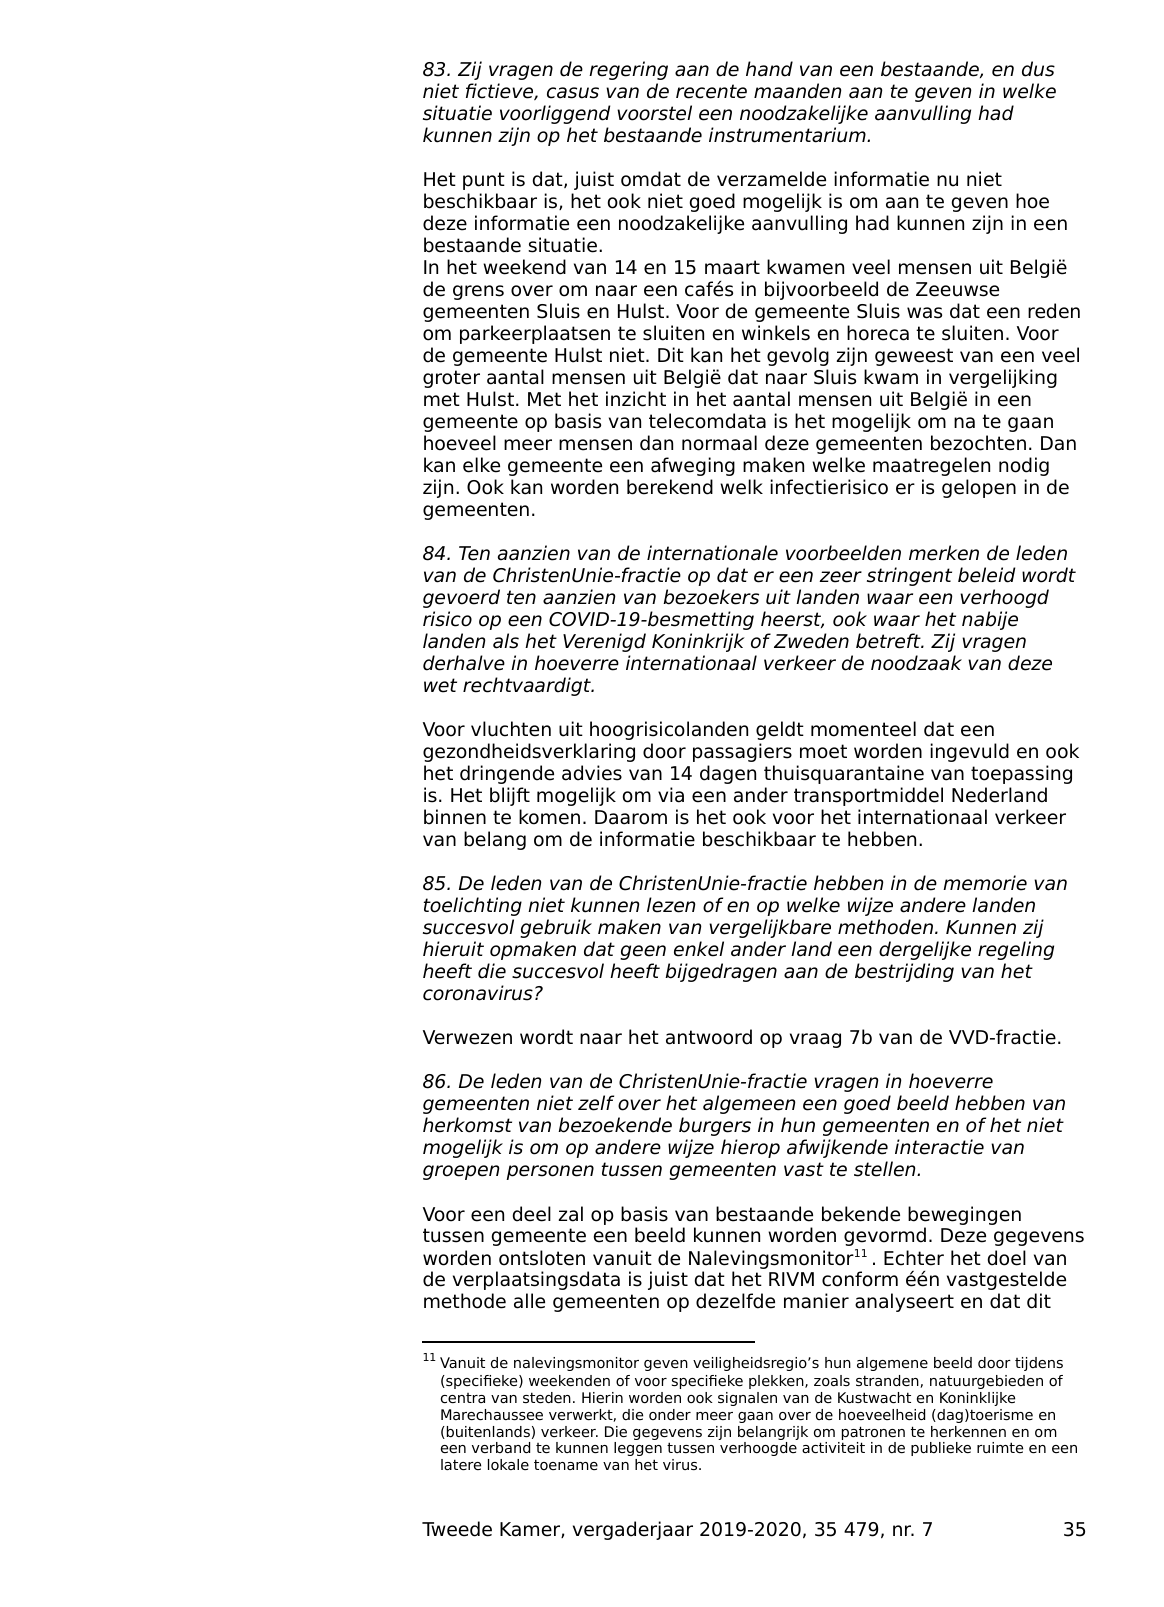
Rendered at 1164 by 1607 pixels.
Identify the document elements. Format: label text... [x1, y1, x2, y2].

text Voor een deel zal op basis van bestaande bekende bewegingen tussen gemeente een beeld kunnen worden gevormd. Deze gegevens worden ontsloten vanuit de Nalevingsmonitor. Echter het doel van de verplaatsingsdata is juist dat het RIVM conform één vastgestelde methode alle gemeenten op dezelfde manier analyseert en dat dit [422, 1203, 1087, 1313]
text Verwezen wordt naar het antwoord op vraag 7b van de VVD-fractie. [422, 1027, 1087, 1049]
text 84. Ten aanzien van de internationale voorbeelden merken de leden van de ChristenUnie-fractie op dat er een zeer stringent beleid wordt gevoerd ten aanzien van bezoekers uit landen waar een verhoogd risico op een COVID-19-besmetting heerst, ook waar het nabije landen als het Verenigd Koninkrijk of Zweden betreft. Zij vragen derhalve in hoeverre internationaal verkeer de noodzaak van deze wet rechtvaardigt. [422, 543, 1087, 697]
text Voor vluchten uit hoogrisicolanden geldt momenteel dat een gezondheidsverklaring door passagiers moet worden ingevuld en ook het dringende advies van 14 dagen thuisquarantaine van toepassing is. Het blijft mogelijk om via een ander transportmiddel Nederland binnen te komen. Daarom is het ook voor het internationaal verkeer van belang om de informatie beschikbaar te hebben. [422, 719, 1087, 851]
text Vanuit de nalevingsmonitor geven veiligheidsregio’s hun algemene beeld door tijdens (specifieke) weekenden of voor specifieke plekken, zoals stranden, natuurgebieden of centra van steden. Hierin worden ook signalen van de Kustwacht en Koninklijke Marechaussee verwerkt, die onder meer gaan over de hoeveelheid (dag)toerisme en (buitenlands) verkeer. Die gegevens zijn belangrijk om patronen te herkennen en om een verband te kunnen leggen tussen verhoogde activiteit in de publieke ruimte en een latere lokale toename van het virus. [422, 1351, 1087, 1474]
text 86. De leden van de ChristenUnie-fractie vragen in hoeverre gemeenten niet zelf over het algemeen een goed beeld hebben van herkomst van bezoekende burgers in hun gemeenten en of het niet mogelijk is om op andere wijze hierop afwijkende interactie van groepen personen tussen gemeenten vast te stellen. [422, 1071, 1087, 1181]
text 83. Zij vragen de regering aan de hand van een bestaande, en dus niet fictieve, casus van de recente maanden aan te geven in welke situatie voorliggend voorstel een noodzakelijke aanvulling had kunnen zijn op het bestaande instrumentarium. [422, 59, 1087, 147]
text Het punt is dat, juist omdat de verzamelde informatie nu niet beschikbaar is, het ook niet goed mogelijk is om aan te geven hoe deze informatie een noodzakelijke aanvulling had kunnen zijn in een bestaande situatie. [422, 169, 1087, 257]
text In het weekend van 14 en 15 maart kwamen veel mensen uit België de grens over om naar een cafés in bijvoorbeeld de Zeeuwse gemeenten Sluis en Hulst. Voor de gemeente Sluis was dat een reden om parkeerplaatsen te sluiten en winkels en horeca te sluiten. Voor de gemeente Hulst niet. Dit kan het gevolg zijn geweest van een veel groter aantal mensen uit België dat naar Sluis kwam in vergelijking met Hulst. Met het inzicht in het aantal mensen uit België in een gemeente op basis van telecomdata is het mogelijk om na te gaan hoeveel meer mensen dan normaal deze gemeenten bezochten. Dan kan elke gemeente een afweging maken welke maatregelen nodig zijn. Ook kan worden berekend welk infectierisico er is gelopen in de gemeenten. [422, 257, 1087, 521]
text 85. De leden van de ChristenUnie-fractie hebben in de memorie van toelichting niet kunnen lezen of en op welke wijze andere landen succesvol gebruik maken van vergelijkbare methoden. Kunnen zij hieruit opmaken dat geen enkel ander land een dergelijke regeling heeft die succesvol heeft bijgedragen aan de bestrijding van het coronavirus? [422, 873, 1087, 1005]
